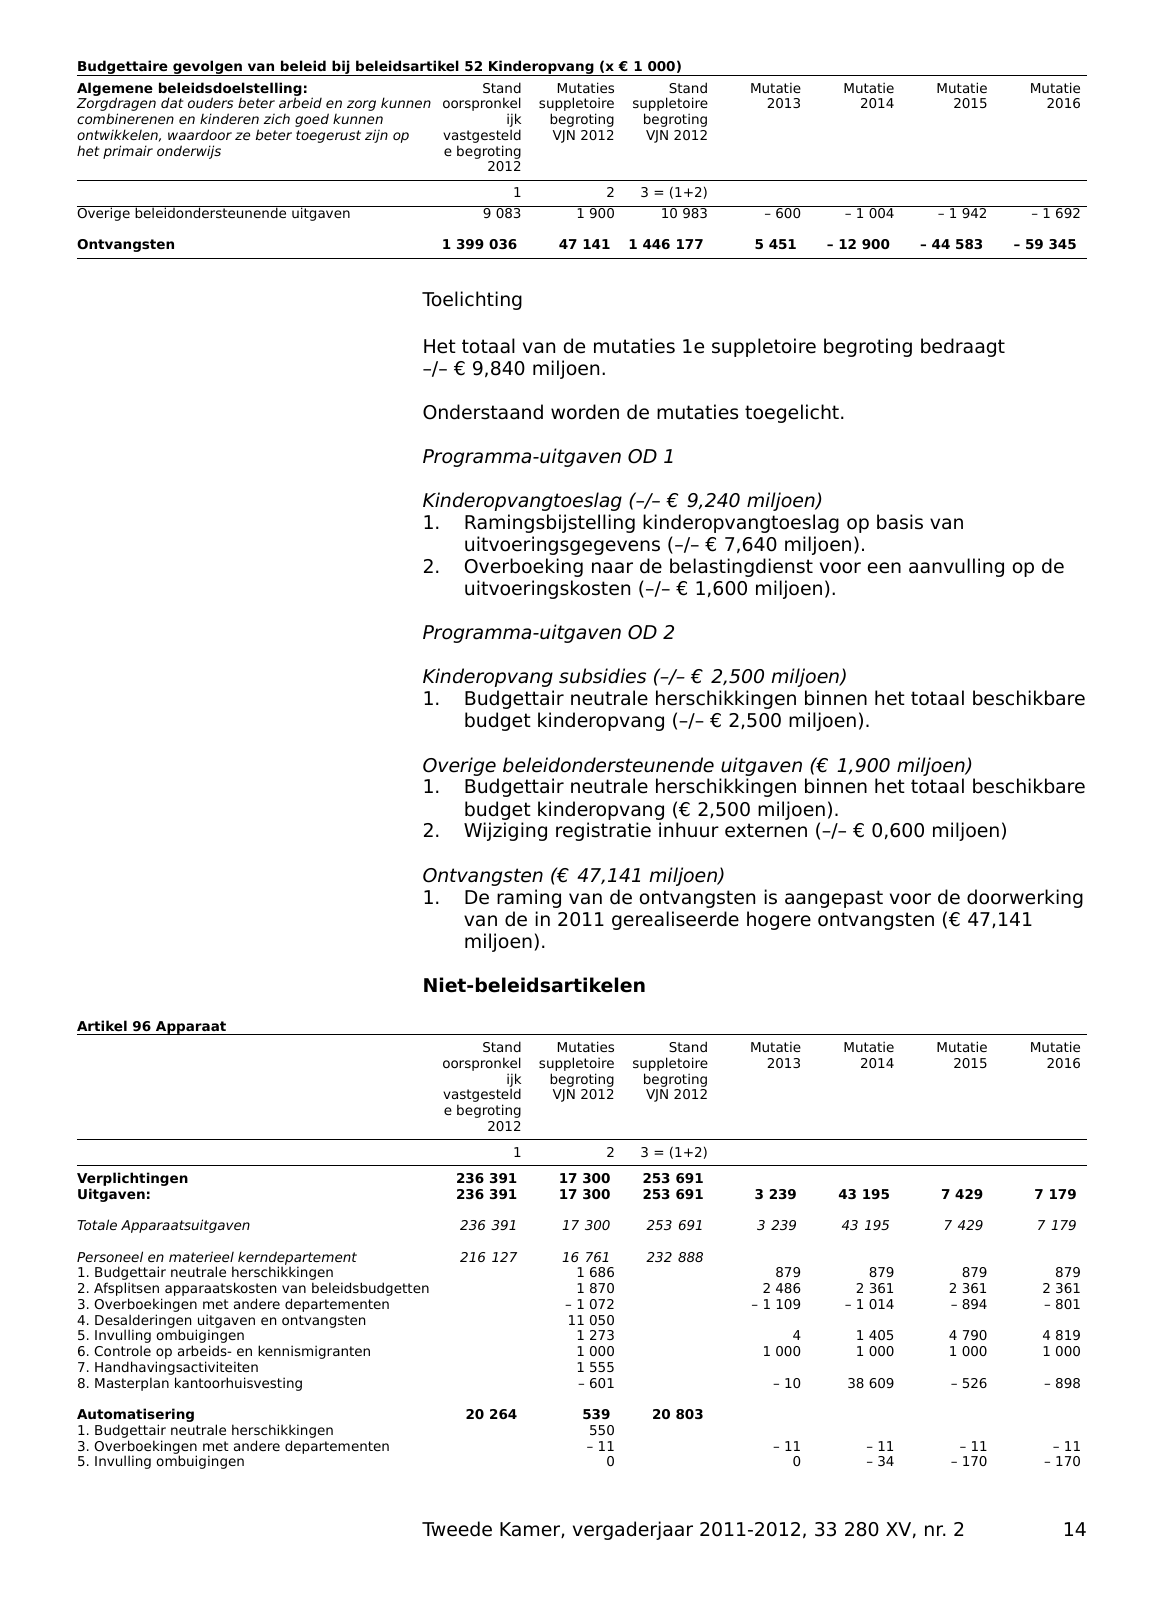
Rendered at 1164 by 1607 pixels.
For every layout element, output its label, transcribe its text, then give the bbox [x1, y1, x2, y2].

table_cell [77, 1234, 434, 1249]
table_cell – 601 [527, 1375, 621, 1391]
table_cell 11 050 [527, 1313, 621, 1328]
table_cell [714, 1203, 807, 1218]
table_cell [527, 1391, 621, 1407]
table_cell [434, 1234, 527, 1249]
table_cell – 1 109 [714, 1297, 807, 1312]
table_cell 8. Masterplan kantoorhuisvesting [77, 1375, 434, 1391]
table_cell [77, 1391, 434, 1407]
table_cell [993, 1234, 1087, 1249]
table_cell [621, 1313, 714, 1328]
table_cell [621, 1344, 714, 1360]
table_cell [434, 1375, 527, 1391]
table_cell Mutatie 2015 [900, 76, 993, 179]
table_cell 1 900 [527, 207, 621, 221]
table_cell Mutatie 2014 [807, 76, 900, 179]
table_cell 1 555 [527, 1360, 621, 1375]
table_cell – 170 [900, 1454, 993, 1470]
table_cell [714, 1313, 807, 1328]
table_cell – 170 [993, 1454, 1087, 1470]
table_cell [434, 1281, 527, 1297]
table_cell 7 179 [993, 1187, 1087, 1202]
text 1. Budgettair neutrale herschikkingen binnen het totaal beschikbare budget kinderopvang (€ 2,500 miljoen). [422, 776, 1087, 820]
table_cell – 1 004 [807, 207, 900, 221]
table_cell – 11 [714, 1438, 807, 1454]
table_cell [900, 221, 993, 237]
table_cell [993, 1360, 1087, 1375]
table_cell 7 429 [900, 1218, 993, 1234]
text Het totaal van de mutaties 1e suppletoire begroting bedraagt –/– € 9,840 miljoen. [422, 336, 1087, 379]
table_cell Mutatie 2016 [993, 1035, 1087, 1139]
table_cell – 12 900 [807, 237, 900, 258]
table_cell [900, 1360, 993, 1375]
table_cell 4. Desalderingen uitgaven en ontvangsten [77, 1313, 434, 1328]
table_cell 1 000 [714, 1344, 807, 1360]
table_cell [434, 1423, 527, 1438]
table_cell [621, 1438, 714, 1454]
table_cell 10 983 [621, 207, 714, 221]
table_cell 0 [714, 1454, 807, 1470]
table_cell [807, 1360, 900, 1375]
table_cell 6. Controle op arbeids- en kennismigranten [77, 1344, 434, 1360]
table_cell Uitgaven: [77, 1187, 434, 1202]
table_cell 879 [714, 1265, 807, 1281]
subtitle Overige beleidondersteunende uitgaven (€ 1,900 miljoen) [422, 754, 1087, 776]
table_cell 4 790 [900, 1328, 993, 1344]
table_cell – 44 583 [900, 237, 993, 258]
table_cell [714, 1166, 807, 1187]
table_cell [807, 1407, 900, 1423]
table_cell [807, 181, 900, 206]
table_cell [434, 1203, 527, 1218]
table_cell [993, 1140, 1087, 1165]
table_cell 253 691 [621, 1218, 714, 1234]
table_cell [621, 1360, 714, 1375]
table_cell [621, 1391, 714, 1407]
table_cell [714, 1140, 807, 1165]
table_cell [807, 1166, 900, 1187]
table_cell 7 179 [993, 1218, 1087, 1234]
table_cell [714, 1391, 807, 1407]
table_cell 2 361 [807, 1281, 900, 1297]
table_cell 3 239 [714, 1187, 807, 1202]
table_cell Verplichtingen [77, 1166, 434, 1187]
table_cell [621, 1423, 714, 1438]
table_cell [993, 221, 1087, 237]
table_cell 16 761 [527, 1250, 621, 1265]
table_cell [900, 1423, 993, 1438]
table_cell 2 361 [900, 1281, 993, 1297]
table_header Artikel 96 Apparaat [77, 1019, 1087, 1034]
table_cell [621, 1328, 714, 1344]
table_cell 3. Overboekingen met andere departementen [77, 1297, 434, 1312]
table_cell Overige beleidondersteunende uitgaven [77, 207, 434, 221]
table_cell Mutaties suppletoire begroting VJN 2012 [527, 1035, 621, 1139]
table_cell 3 = (1+2) [621, 181, 714, 206]
table_cell 38 609 [807, 1375, 900, 1391]
table_cell [621, 221, 714, 237]
subtitle Niet-beleidsartikelen [422, 975, 1087, 997]
table_cell [434, 1391, 527, 1407]
table_cell 43 195 [807, 1187, 900, 1202]
table_cell [807, 1140, 900, 1165]
text 1. Budgettair neutrale herschikkingen binnen het totaal beschikbare budget kinderopvang (–/– € 2,500 miljoen). [422, 688, 1087, 732]
table_cell [527, 1203, 621, 1218]
text 2. Wijziging registratie inhuur externen (–/– € 0,600 miljoen) [422, 820, 1087, 842]
table_cell Ontvangsten [77, 237, 434, 258]
table_cell 879 [993, 1265, 1087, 1281]
table_cell [621, 1265, 714, 1281]
table_cell – 11 [527, 1438, 621, 1454]
table_cell 236 391 [434, 1187, 527, 1202]
table_cell [900, 1234, 993, 1249]
table_cell – 34 [807, 1454, 900, 1470]
table_cell [527, 1234, 621, 1249]
table_cell 1 273 [527, 1328, 621, 1344]
table_cell [900, 1140, 993, 1165]
table_cell – 1 692 [993, 207, 1087, 221]
table_cell – 600 [714, 207, 807, 221]
table_cell 1. Budgettair neutrale herschikkingen [77, 1265, 434, 1281]
table_cell [434, 1265, 527, 1281]
table_cell Stand suppletoire begroting VJN 2012 [621, 76, 714, 179]
table_cell [527, 221, 621, 237]
table_cell [900, 1313, 993, 1328]
table_cell [807, 221, 900, 237]
table_cell 236 391 [434, 1166, 527, 1187]
table_cell 1 [434, 1140, 527, 1165]
table_cell [77, 221, 434, 237]
table_cell [714, 221, 807, 237]
subtitle Ontvangsten (€ 47,141 miljoen) [422, 864, 1087, 887]
table_cell [621, 1281, 714, 1297]
table_cell [900, 1203, 993, 1218]
table_cell 232 888 [621, 1250, 714, 1265]
table_header Budgettaire gevolgen van beleid bij beleidsartikel 52 Kinderopvang (x € 1 000) [77, 59, 1087, 75]
table_cell [993, 1313, 1087, 1328]
table_cell [434, 1328, 527, 1344]
table_cell 879 [807, 1265, 900, 1281]
table_cell – 898 [993, 1375, 1087, 1391]
table_cell 1 870 [527, 1281, 621, 1297]
table_cell [77, 1203, 434, 1218]
table_cell – 1 072 [527, 1297, 621, 1312]
table_cell [434, 1344, 527, 1360]
table_cell [714, 181, 807, 206]
table_cell 0 [527, 1454, 621, 1470]
table_cell 2 361 [993, 1281, 1087, 1297]
table_cell Mutatie 2014 [807, 1035, 900, 1139]
table_cell [900, 1407, 993, 1423]
table_cell Stand oorspronkelijk vastgestelde begroting 2012 [434, 1035, 527, 1139]
table_cell 1 399 036 [434, 237, 527, 258]
table_cell – 1 942 [900, 207, 993, 221]
table_cell 1 446 177 [621, 237, 714, 258]
table_cell 1 000 [900, 1344, 993, 1360]
table_cell 5 451 [714, 237, 807, 258]
table_cell – 11 [807, 1438, 900, 1454]
table_cell [993, 1407, 1087, 1423]
table_cell Totale Apparaatsuitgaven [77, 1218, 434, 1234]
table_cell [77, 1035, 434, 1139]
table_cell 1 [434, 181, 527, 206]
table_cell 3. Overboekingen met andere departementen [77, 1438, 434, 1454]
text 2. Overboeking naar de belastingdienst voor een aanvulling op de uitvoeringskosten (–/– € 1,600 miljoen). [422, 556, 1087, 600]
table_cell 4 819 [993, 1328, 1087, 1344]
table_cell – 59 345 [993, 237, 1087, 258]
table_cell Stand suppletoire begroting VJN 2012 [621, 1035, 714, 1139]
table_cell 1 000 [527, 1344, 621, 1360]
table_cell 3 = (1+2) [621, 1140, 714, 1165]
table_cell 539 [527, 1407, 621, 1423]
table_cell 879 [900, 1265, 993, 1281]
table_cell [900, 181, 993, 206]
table_cell [714, 1250, 807, 1265]
table_cell Algemene beleidsdoelstelling: Zorgdragen dat ouders beter arbeid en zorg kunnen combinerenen en kinderen zich goed kunnen ontwikkelen, waardoor ze beter toegerust zijn op het primair onderwijs [77, 76, 434, 179]
subtitle Programma-uitgaven OD 2 [422, 622, 1087, 644]
table_cell 253 691 [621, 1187, 714, 1202]
table_cell 17 300 [527, 1218, 621, 1234]
table_cell 17 300 [527, 1187, 621, 1202]
table_cell [993, 181, 1087, 206]
table_cell 47 141 [527, 237, 621, 258]
table_cell 2 [527, 181, 621, 206]
table_cell [993, 1166, 1087, 1187]
table_cell – 11 [900, 1438, 993, 1454]
table_cell [621, 1375, 714, 1391]
table_cell 20 803 [621, 1407, 714, 1423]
table_cell [77, 1140, 434, 1165]
table_cell – 801 [993, 1297, 1087, 1312]
table_cell 236 391 [434, 1218, 527, 1234]
subtitle Programma-uitgaven OD 1 [422, 446, 1087, 468]
table_cell 1. Budgettair neutrale herschikkingen [77, 1423, 434, 1438]
table_cell [807, 1391, 900, 1407]
table_cell 216 127 [434, 1250, 527, 1265]
table_cell Mutatie 2015 [900, 1035, 993, 1139]
table_cell 2 [527, 1140, 621, 1165]
table_cell [434, 221, 527, 237]
table_cell 4 [714, 1328, 807, 1344]
table_cell [621, 1234, 714, 1249]
table_cell [807, 1203, 900, 1218]
table_cell [807, 1234, 900, 1249]
table_cell 17 300 [527, 1166, 621, 1187]
table_cell Personeel en materieel kerndepartement [77, 1250, 434, 1265]
table_cell Stand oorspronkelijk vastgestelde begroting 2012 [434, 76, 527, 179]
table_cell [993, 1423, 1087, 1438]
table_cell [434, 1297, 527, 1312]
table_cell 5. Invulling ombuigingen [77, 1454, 434, 1470]
table_cell [714, 1423, 807, 1438]
table_cell 550 [527, 1423, 621, 1438]
table_cell Mutatie 2013 [714, 1035, 807, 1139]
table_cell [77, 181, 434, 206]
table_cell 2. Afsplitsen apparaatskosten van beleidsbudgetten [77, 1281, 434, 1297]
table_cell [434, 1454, 527, 1470]
table_cell 5. Invulling ombuigingen [77, 1328, 434, 1344]
text 1. Ramingsbijstelling kinderopvangtoeslag op basis van uitvoeringsgegevens (–/– € 7,640 miljoen). [422, 512, 1087, 556]
table_cell 253 691 [621, 1166, 714, 1187]
table_cell [434, 1313, 527, 1328]
table_cell Mutatie 2013 [714, 76, 807, 179]
table_cell 7. Handhavingsactiviteiten [77, 1360, 434, 1375]
table_cell [434, 1360, 527, 1375]
table_cell [807, 1313, 900, 1328]
table_cell [993, 1250, 1087, 1265]
table_cell [621, 1297, 714, 1312]
table_cell 1 686 [527, 1265, 621, 1281]
table_cell [900, 1391, 993, 1407]
subtitle Kinderopvangtoeslag (–/– € 9,240 miljoen) [422, 490, 1087, 512]
table_cell Mutatie 2016 [993, 76, 1087, 179]
table_cell [621, 1203, 714, 1218]
table_cell [993, 1391, 1087, 1407]
table_cell Mutaties suppletoire begroting VJN 2012 [527, 76, 621, 179]
text Onderstaand worden de mutaties toegelicht. [422, 402, 1087, 424]
table_cell 9 083 [434, 207, 527, 221]
table_cell 1 000 [807, 1344, 900, 1360]
table_cell – 10 [714, 1375, 807, 1391]
table_cell 7 429 [900, 1187, 993, 1202]
table_cell [993, 1203, 1087, 1218]
table_cell 2 486 [714, 1281, 807, 1297]
table_cell [714, 1407, 807, 1423]
table_cell 1 405 [807, 1328, 900, 1344]
table_cell [434, 1438, 527, 1454]
table_cell 1 000 [993, 1344, 1087, 1360]
text 1. De raming van de ontvangsten is aangepast voor de doorwerking van de in 2011 gerealiseerde hogere ontvangsten (€ 47,141 miljoen). [422, 887, 1087, 952]
table_cell – 894 [900, 1297, 993, 1312]
table_cell [900, 1166, 993, 1187]
subtitle Kinderopvang subsidies (–/– € 2,500 miljoen) [422, 666, 1087, 688]
table_cell – 526 [900, 1375, 993, 1391]
subtitle Toelichting [422, 289, 1087, 311]
table_cell [807, 1250, 900, 1265]
table_cell 43 195 [807, 1218, 900, 1234]
table_cell [714, 1360, 807, 1375]
table_cell [714, 1234, 807, 1249]
table_cell 20 264 [434, 1407, 527, 1423]
table_cell [900, 1250, 993, 1265]
table_cell 3 239 [714, 1218, 807, 1234]
table_cell – 11 [993, 1438, 1087, 1454]
table_cell Automatisering [77, 1407, 434, 1423]
table_cell – 1 014 [807, 1297, 900, 1312]
table_cell [621, 1454, 714, 1470]
table_cell [807, 1423, 900, 1438]
